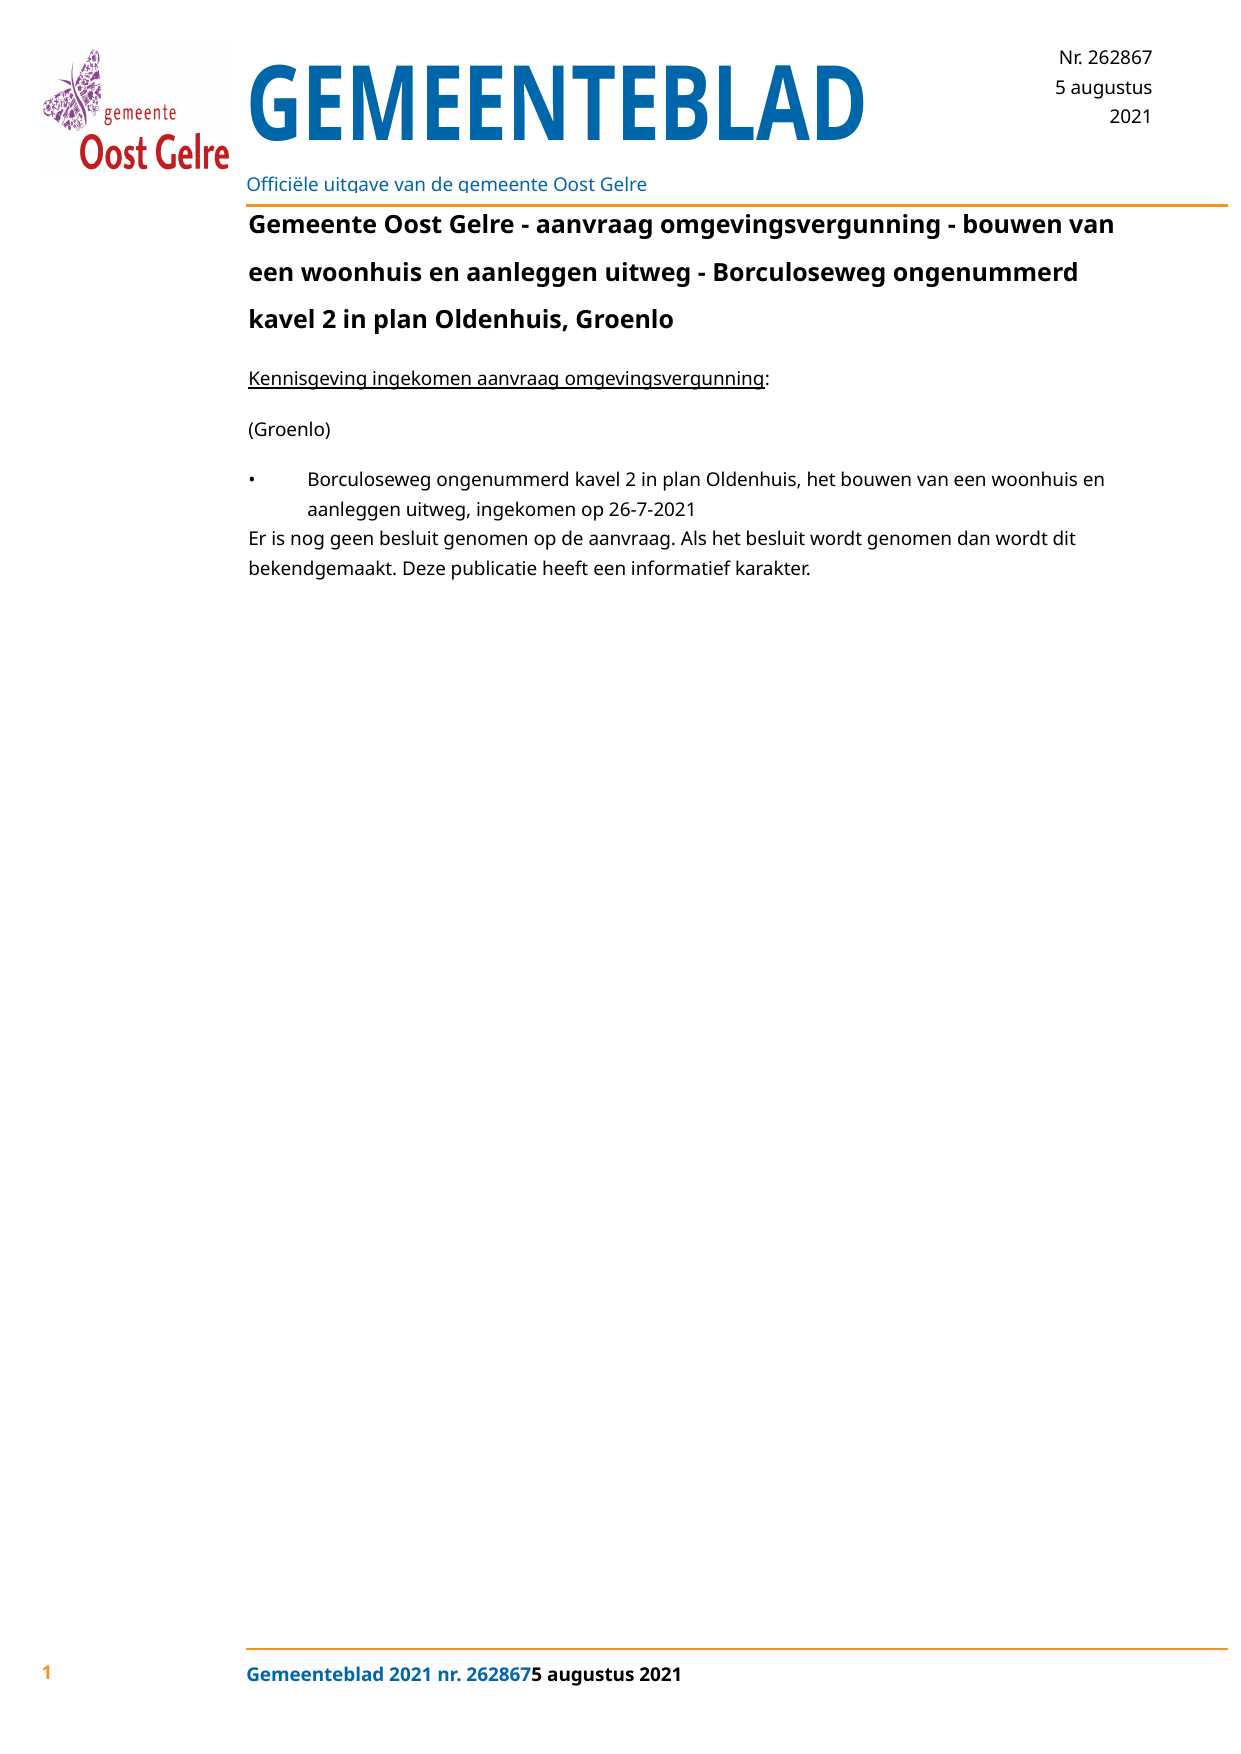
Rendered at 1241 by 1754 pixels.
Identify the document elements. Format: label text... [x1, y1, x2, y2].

text (Groenlo) [248, 416, 1152, 442]
text Gemeente Oost Gelre - aanvraag omgevingsvergunning - bouwen van een woonhuis en aanleggen uitweg - Borculoseweg ongenummerd kavel 2 in plan Oldenhuis, Groenlo [248, 207, 1152, 336]
text Kennisgeving ingekomen aanvraag omgevingsvergunning: [248, 366, 1152, 391]
text Er is nog geen besluit genomen op de aanvraag. Als het besluit wordt genomen dan wordt dit bekendgemaakt. Deze publicatie heeft een informatief karakter. [248, 526, 1152, 581]
picture [41, 47, 231, 172]
list Borculoseweg ongenummerd kavel 2 in plan Oldenhuis, het bouwen van een woonhuis en aanleggen uitweg, ingekomen op 26-7-2021 [248, 466, 1152, 522]
